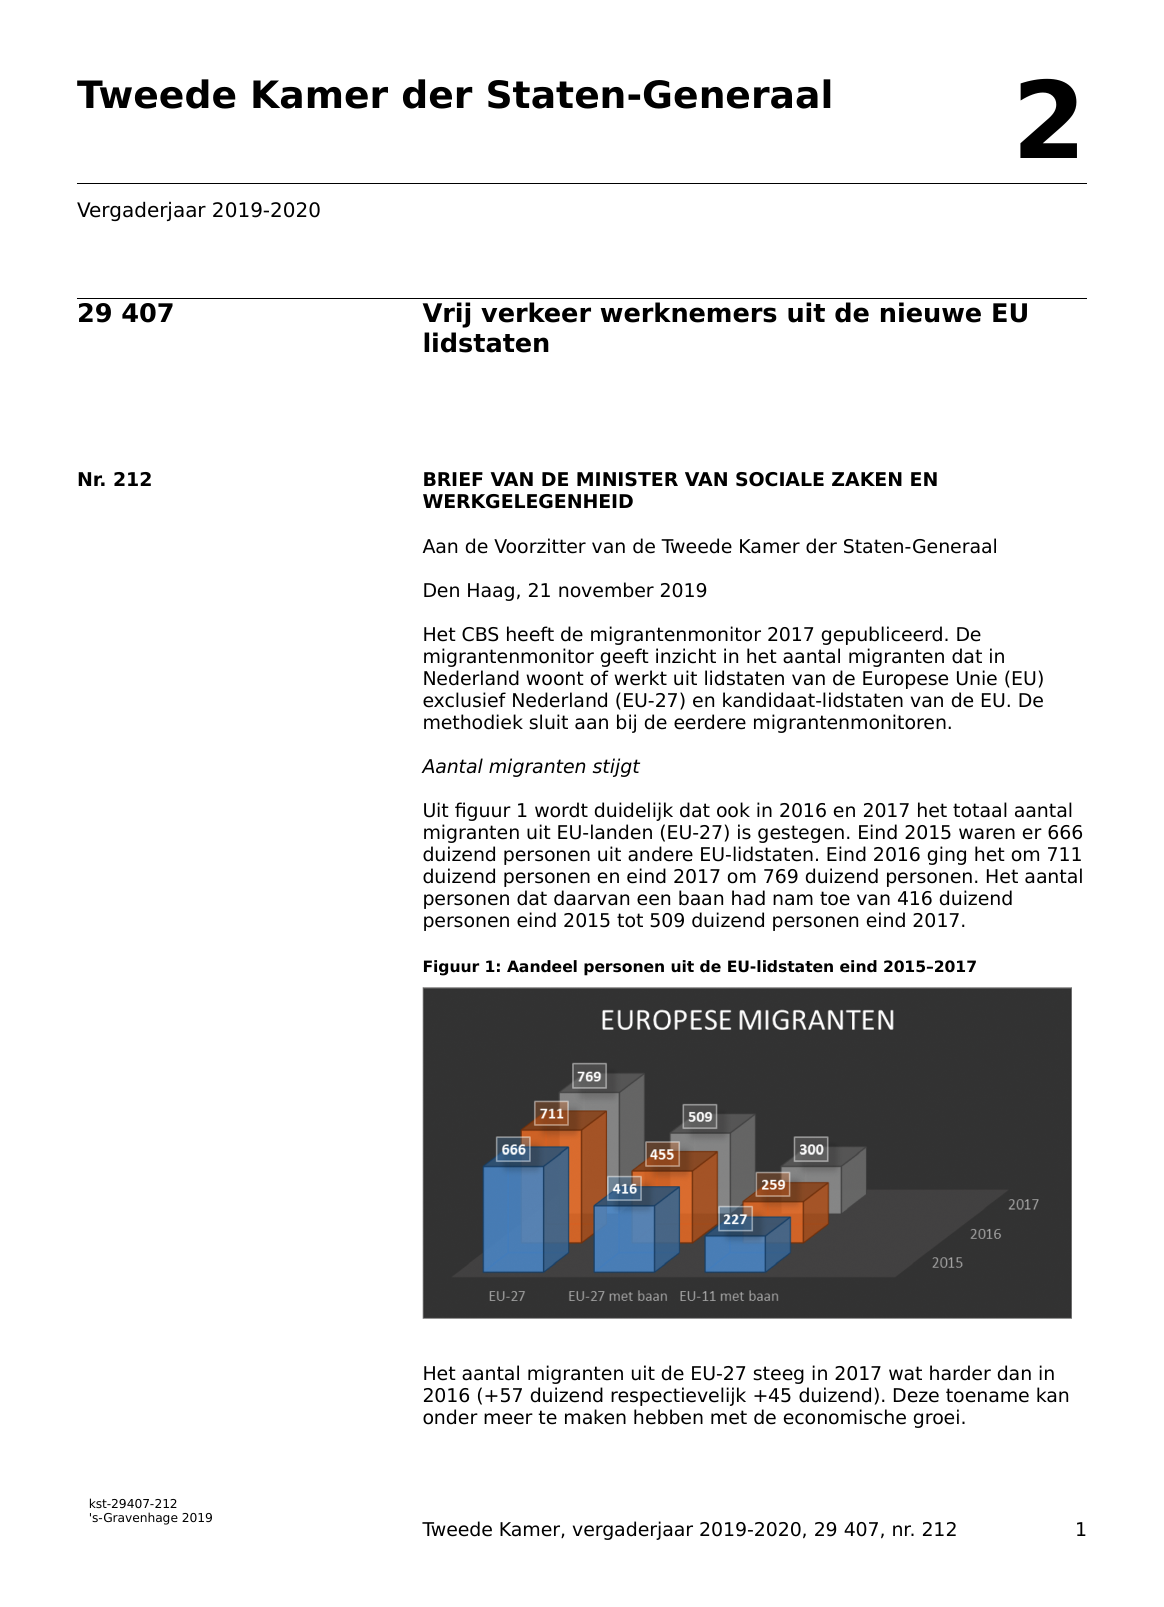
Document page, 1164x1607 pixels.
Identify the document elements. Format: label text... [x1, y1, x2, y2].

text Figuur 1: Aandeel personen uit de EU-lidstaten eind 2015–2017 [422, 958, 1072, 976]
picture [422, 987, 1072, 1319]
subtitle 29 407 Vrij verkeer werknemers uit de nieuwe EU lidstaten [77, 299, 1087, 358]
table_cell Vergaderjaar 2019-2020 [77, 184, 1087, 298]
text Den Haag, 21 november 2019 [422, 580, 1087, 602]
text kst-29407-212 [88, 1497, 323, 1511]
text Uit figuur 1 wordt duidelijk dat ook in 2016 en 2017 het totaal aantal migranten uit EU-landen (EU-27) is gestegen. Eind 2015 waren er 666 duizend personen uit andere EU-lidstaten. Eind 2016 ging het om 711 duizend personen en eind 2017 om 769 duizend personen. Het aantal personen dat daarvan een baan had nam toe van 416 duizend personen eind 2015 tot 509 duizend personen eind 2017. [422, 800, 1087, 932]
table_header 2 [886, 59, 1087, 183]
subtitle Aantal migranten stijgt [422, 756, 1087, 778]
subtitle Nr. 212 BRIEF VAN DE MINISTER VAN SOCIALE ZAKEN EN WERKGELEGENHEID [77, 469, 1087, 513]
text Het aantal migranten uit de EU-27 steeg in 2017 wat harder dan in 2016 (+57 duizend respectievelijk +45 duizend). Deze toename kan onder meer te maken hebben met de economische groei. [422, 1363, 1087, 1429]
text Het CBS heeft de migrantenmonitor 2017 gepubliceerd. De migrantenmonitor geeft inzicht in het aantal migranten dat in Nederland woont of werkt uit lidstaten van de Europese Unie (EU) exclusief Nederland (EU-27) en kandidaat-lidstaten van de EU. De methodiek sluit aan bij de eerdere migrantenmonitoren. [422, 624, 1087, 734]
text Aan de Voorzitter van de Tweede Kamer der Staten-Generaal [422, 536, 1087, 557]
text 's-Gravenhage 2019 [88, 1511, 323, 1525]
table_header Tweede Kamer der Staten-Generaal [77, 59, 886, 183]
